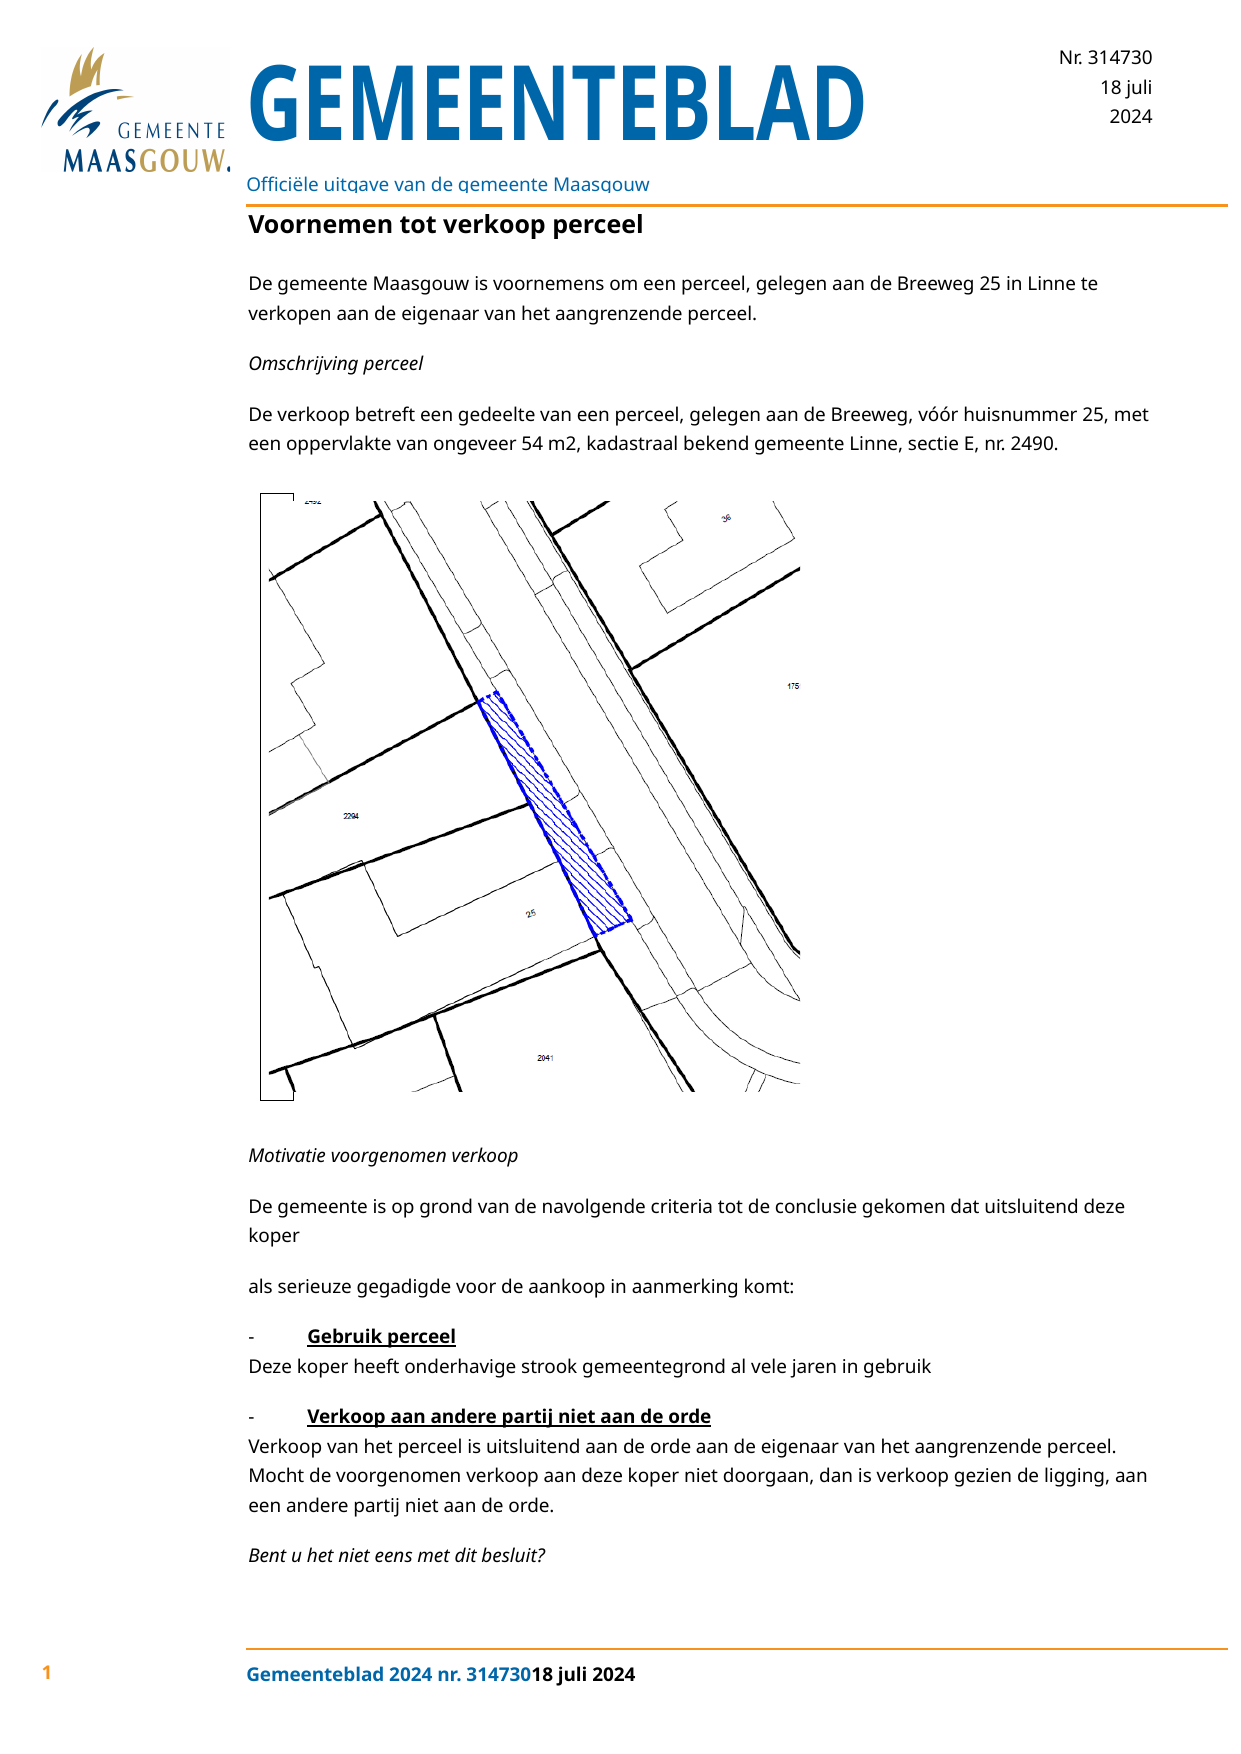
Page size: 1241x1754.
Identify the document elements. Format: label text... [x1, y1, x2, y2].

text De gemeente Maasgouw is voornemens om een perceel, gelegen aan de Breeweg 25 in Linne te verkopen aan de eigenaar van het aangrenzende perceel. [248, 270, 1152, 326]
text Omschrijving perceel [248, 350, 1152, 376]
list Verkoop aan andere partij niet aan de orde [248, 1403, 1152, 1429]
text Bent u het niet eens met dit besluit? [248, 1543, 1152, 1568]
text Motivatie voorgenomen verkoop [248, 1143, 1152, 1168]
text als serieuze gegadigde voor de aankoop in aanmerking komt: [248, 1273, 1152, 1299]
text De verkoop betreft een gedeelte van een perceel, gelegen aan de Breeweg, vóór huisnummer 25, met een oppervlakte van ongeveer 54 m2, kadastraal bekend gemeente Linne, sectie E, nr. 2490. [248, 401, 1152, 456]
text Deze koper heeft onderhavige strook gemeentegrond al vele jaren in gebruik [248, 1353, 1152, 1379]
text De gemeente is op grond van de navolgende criteria tot de conclusie gekomen dat uitsluitend deze koper [248, 1193, 1152, 1248]
text Verkoop van het perceel is uitsluitend aan de orde aan de eigenaar van het aangrenzende perceel. Mocht de voorgenomen verkoop aan deze koper niet doorgaan, dan is verkoop gezien de ligging, aan een andere partij niet aan de orde. [248, 1433, 1152, 1518]
picture [41, 47, 231, 172]
picture [268, 501, 801, 1092]
list Gebruik perceel [248, 1323, 1152, 1349]
text Voornemen tot verkoop perceel [248, 207, 1152, 241]
